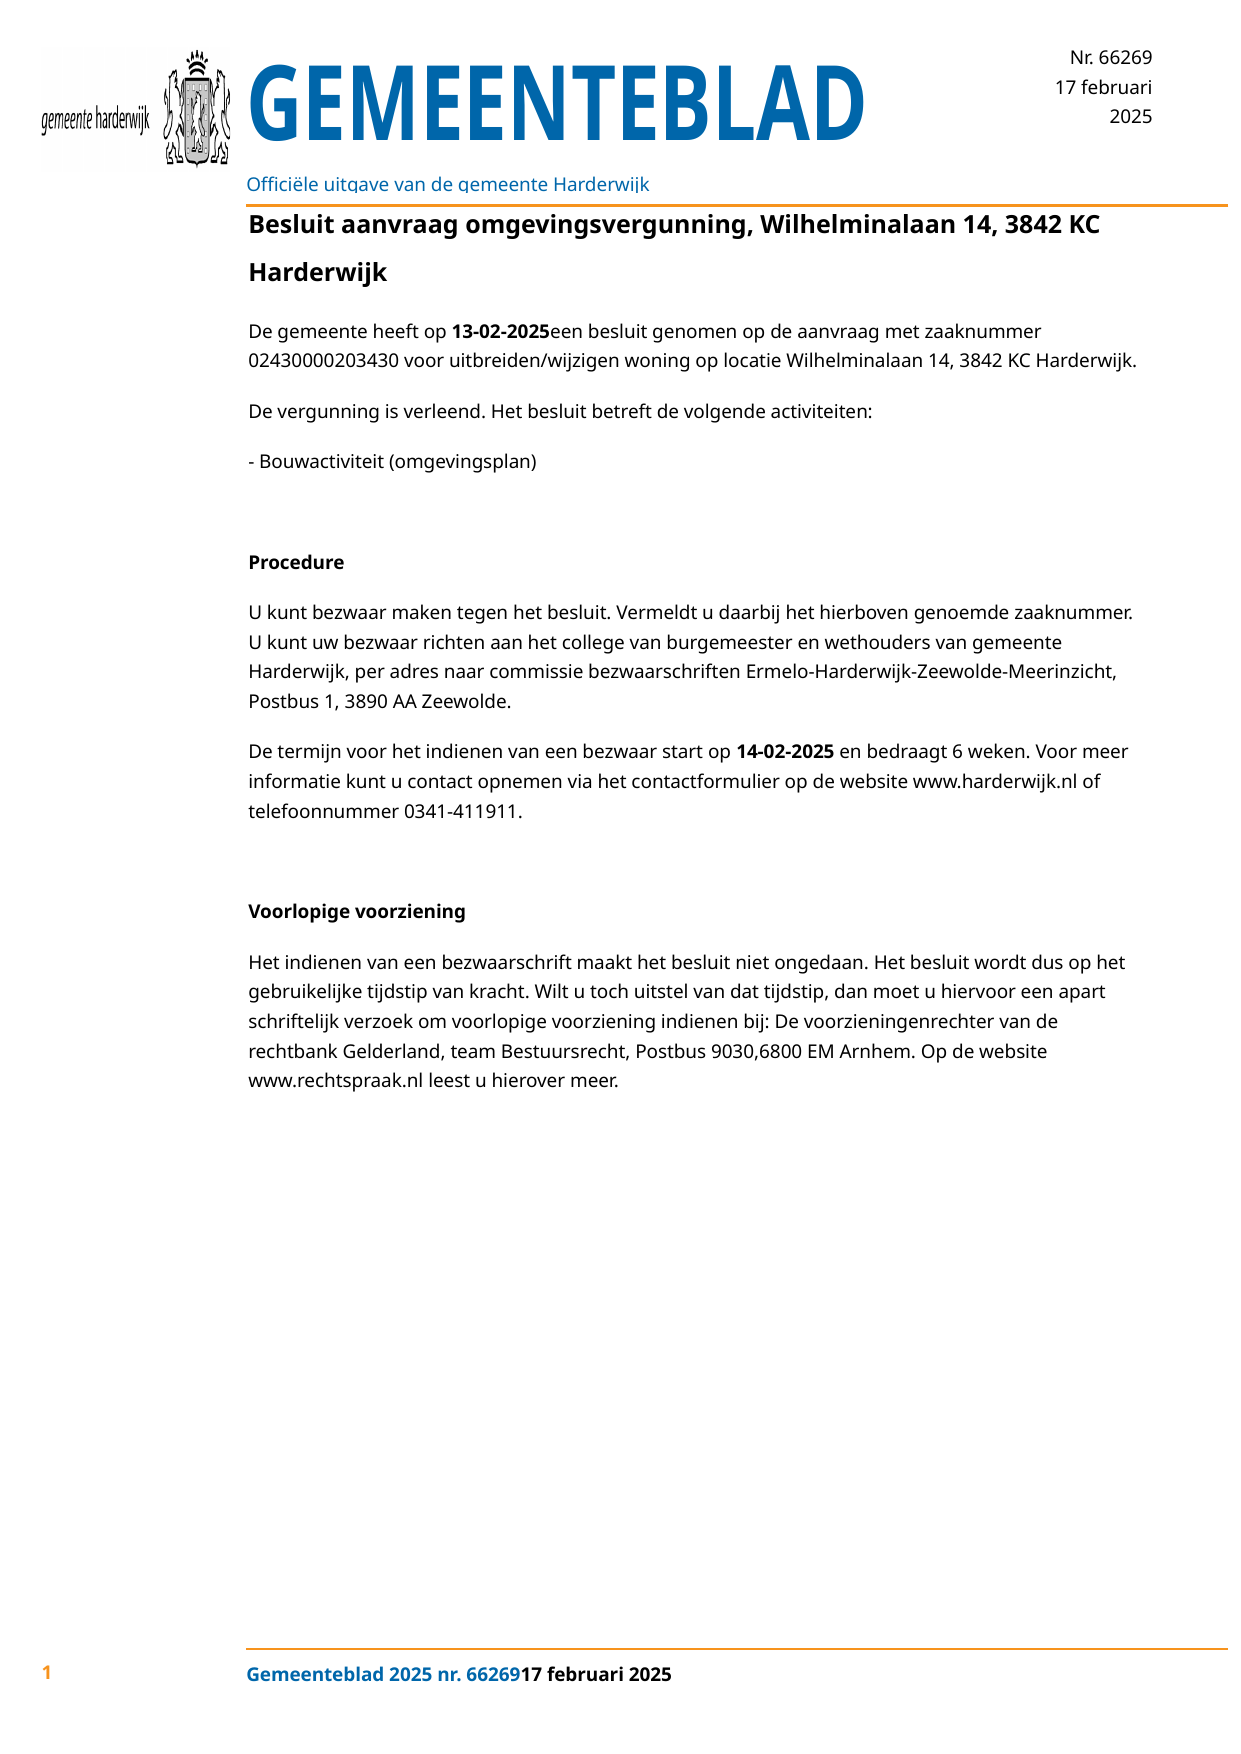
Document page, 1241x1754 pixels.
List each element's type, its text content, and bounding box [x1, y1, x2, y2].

text Het indienen van een bezwaarschrift maakt het besluit niet ongedaan. Het besluit wordt dus op het gebruikelijke tijdstip van kracht. Wilt u toch uitstel van dat tijdstip, dan moet u hiervoor een apart schriftelijk verzoek om voorlopige voorziening indienen bij: De voorzieningenrechter van de rechtbank Gelderland, team Bestuursrecht, Postbus 9030,6800 EM Arnhem. Op de website www.rechtspraak.nl leest u hierover meer. [248, 949, 1152, 1093]
text De termijn voor het indienen van een bezwaar start op 14-02-2025 en bedraagt 6 weken. Voor meer informatie kunt u contact opnemen via het contactformulier op de website www.harderwijk.nl of telefoonnummer 0341-411911. [248, 739, 1152, 824]
text De vergunning is verleend. Het besluit betreft de volgende activiteiten: [248, 398, 1152, 424]
text - Bouwactiviteit (omgevingsplan) [248, 448, 1152, 474]
text U kunt bezwaar maken tegen het besluit. Vermeldt u daarbij het hierboven genoemde zaaknummer. U kunt uw bezwaar richten aan het college van burgemeester en wethouders van gemeente Harderwijk, per adres naar commissie bezwaarschriften Ermelo-Harderwijk-Zeewolde-Meerinzicht, Postbus 1, 3890 AA Zeewolde. [248, 599, 1152, 714]
text Procedure [248, 549, 1152, 575]
text De gemeente heeft op 13-02-2025een besluit genomen op de aanvraag met zaaknummer 02430000203430 voor uitbreiden/wijzigen woning op locatie Wilhelminalaan 14, 3842 KC Harderwijk. [248, 318, 1152, 373]
text Voorlopige voorziening [248, 899, 1152, 924]
picture [41, 47, 231, 172]
text Besluit aanvraag omgevingsvergunning, Wilhelminalaan 14, 3842 KC Harderwijk [248, 207, 1152, 288]
